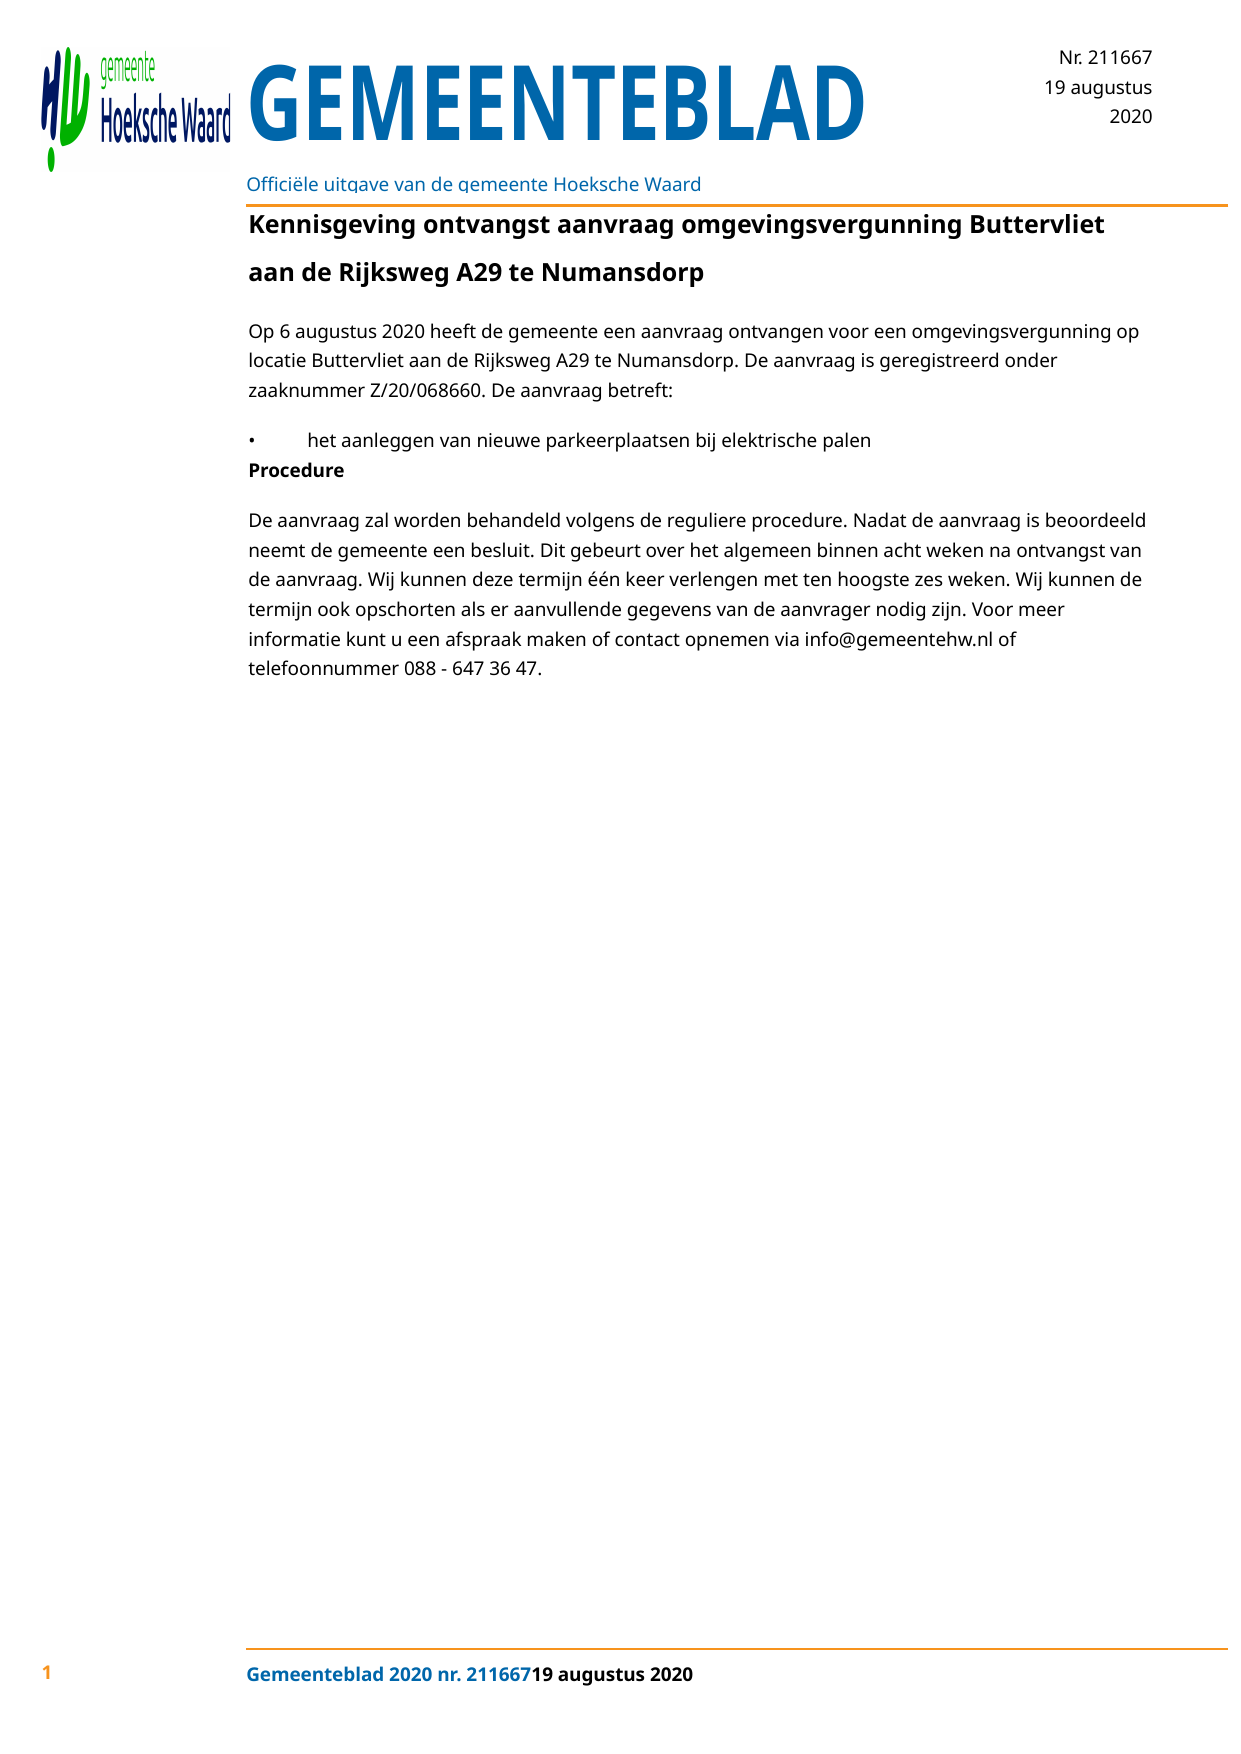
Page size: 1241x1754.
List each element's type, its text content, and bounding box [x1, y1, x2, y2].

text Op 6 augustus 2020 heeft de gemeente een aanvraag ontvangen voor een omgevingsvergunning op locatie Buttervliet aan de Rijksweg A29 te Numansdorp. De aanvraag is geregistreerd onder zaaknummer Z/20/068660. De aanvraag betreft: [248, 318, 1152, 403]
text Kennisgeving ontvangst aanvraag omgevingsvergunning Buttervliet aan de Rijksweg A29 te Numansdorp [248, 207, 1152, 288]
picture [41, 47, 231, 172]
list het aanleggen van nieuwe parkeerplaatsen bij elektrische palen [248, 427, 1152, 453]
text De aanvraag zal worden behandeld volgens de reguliere procedure. Nadat de aanvraag is beoordeeld neemt de gemeente een besluit. Dit gebeurt over het algemeen binnen acht weken na ontvangst van de aanvraag. Wij kunnen deze termijn één keer verlengen met ten hoogste zes weken. Wij kunnen de termijn ook opschorten als er aanvullende gegevens van de aanvrager nodig zijn. Voor meer informatie kunt u een afspraak maken of contact opnemen via info@gemeentehw.nl of telefoonnummer 088 - 647 36 47. [248, 507, 1152, 681]
text Procedure [248, 457, 1152, 483]
